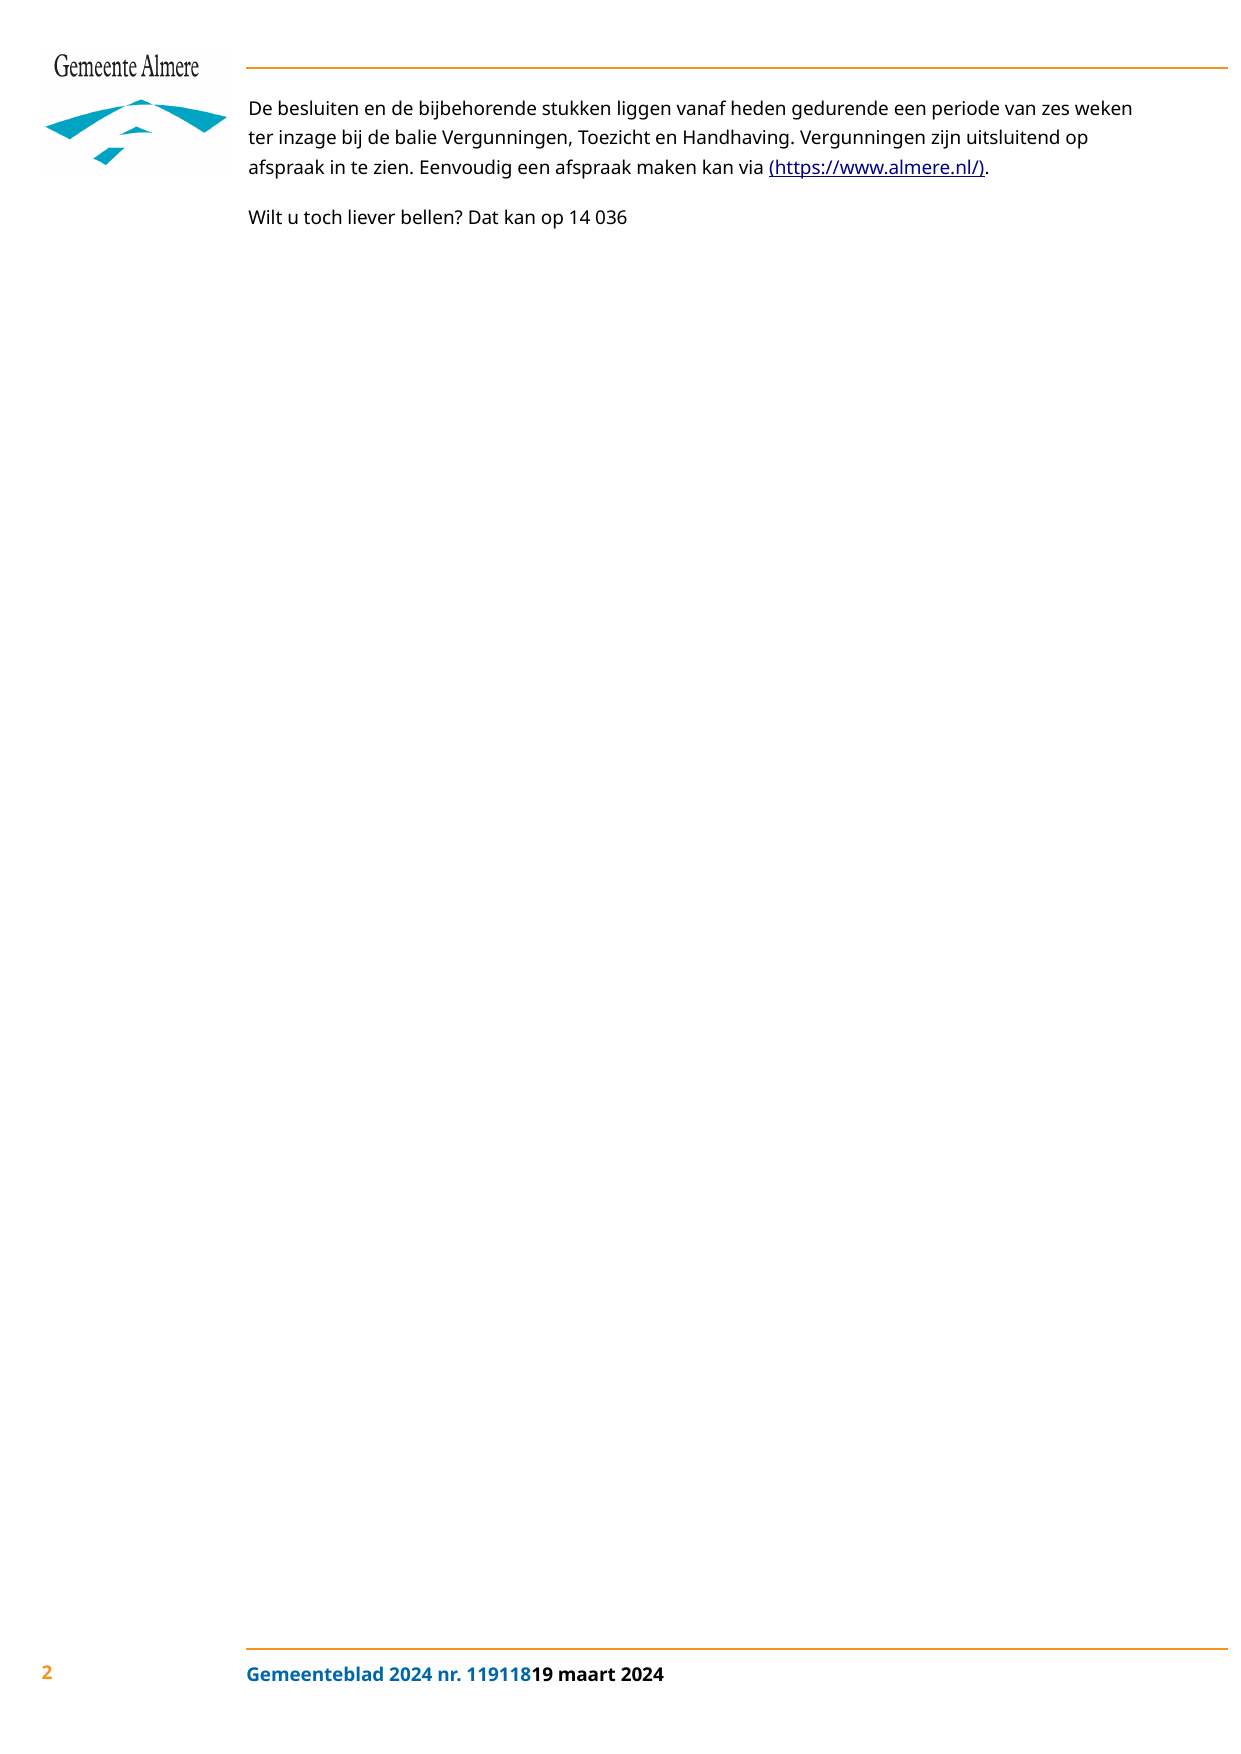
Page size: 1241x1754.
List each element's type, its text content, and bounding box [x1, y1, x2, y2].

text Wilt u toch liever bellen? Dat kan op 14 036 [248, 204, 1152, 230]
picture [41, 47, 231, 172]
text De besluiten en de bijbehorende stukken liggen vanaf heden gedurende een periode van zes weken ter inzage bij de balie Vergunningen, Toezicht en Handhaving. Vergunningen zijn uitsluitend op afspraak in te zien. Eenvoudig een afspraak maken kan via (https://www.almere.nl/). [248, 95, 1152, 180]
